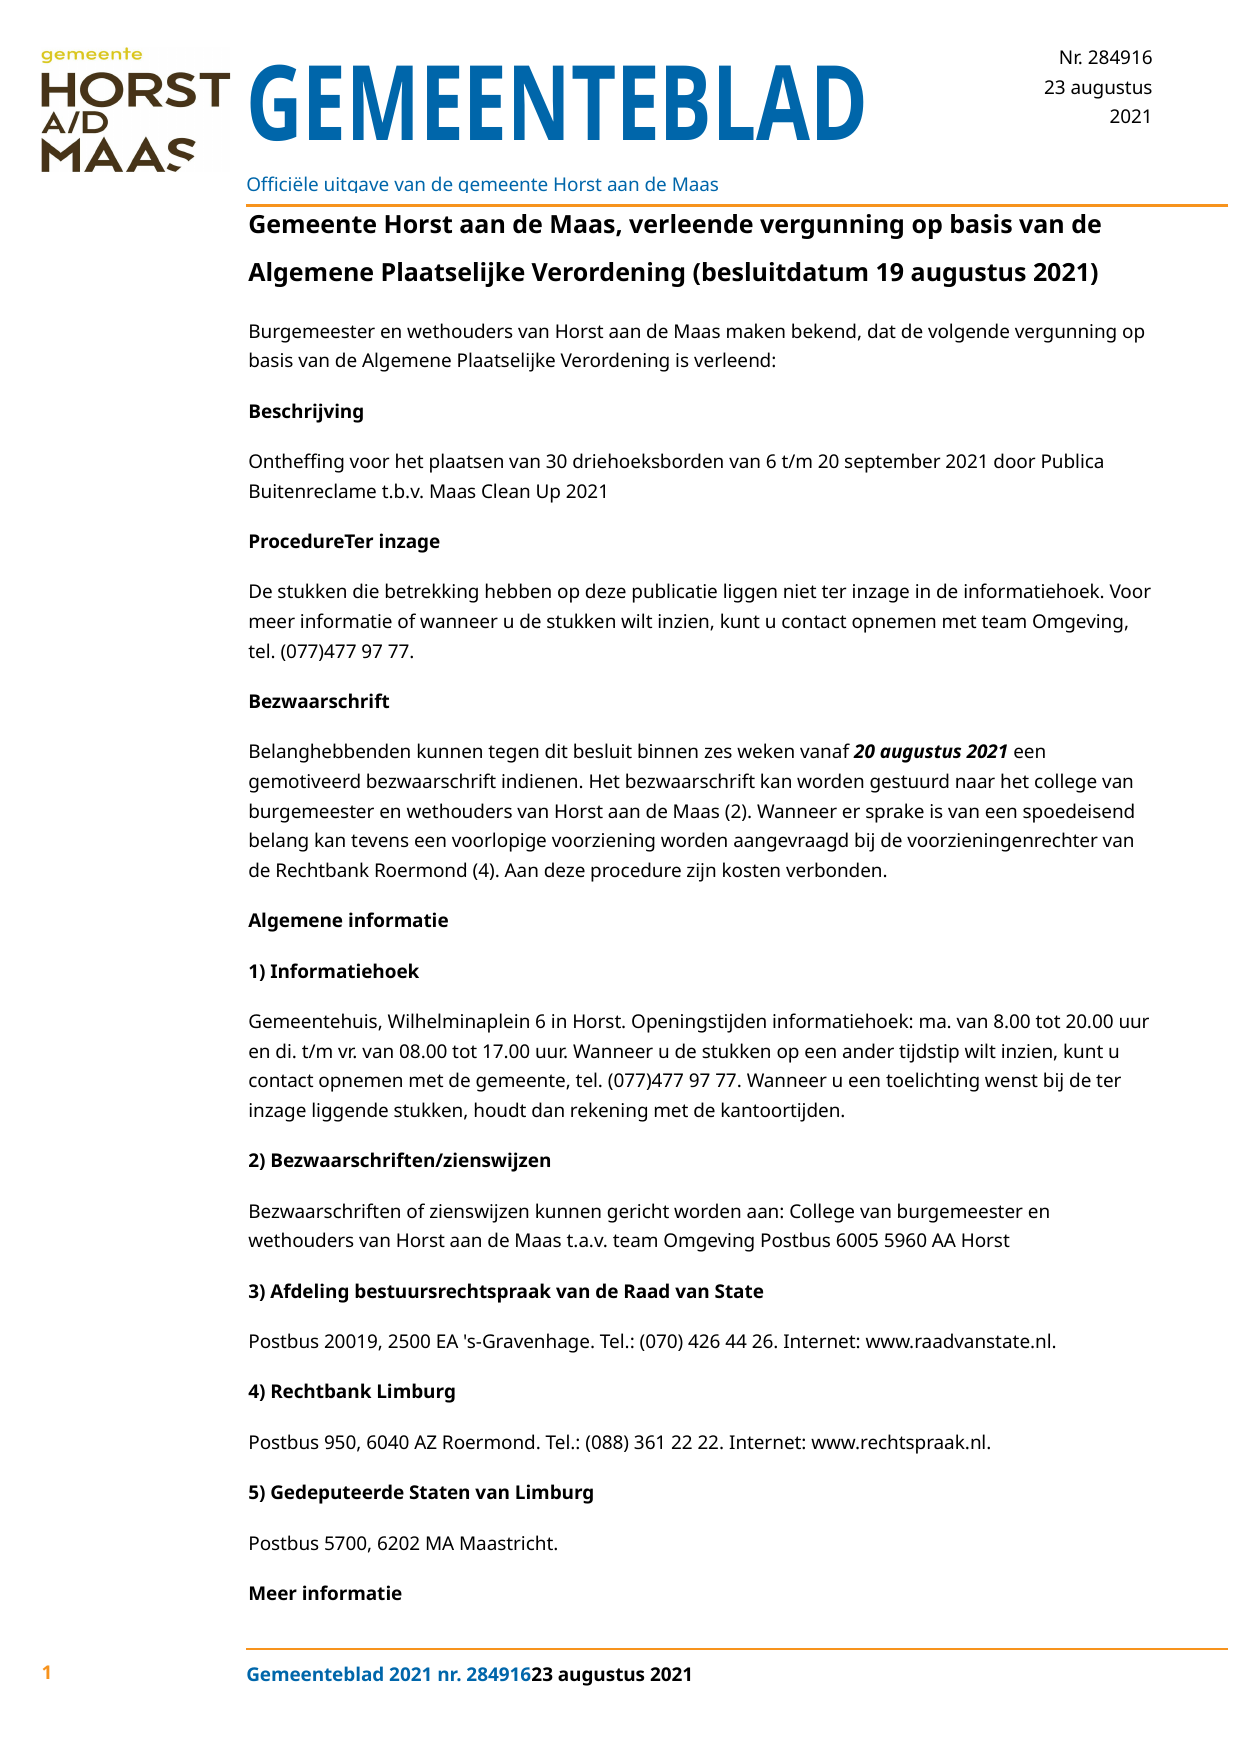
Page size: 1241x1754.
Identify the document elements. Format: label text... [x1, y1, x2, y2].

text De stukken die betrekking hebben op deze publicatie liggen niet ter inzage in de informatiehoek. Voor meer informatie of wanneer u de stukken wilt inzien, kunt u contact opnemen met team Omgeving, tel. (077)477 97 77. [248, 579, 1152, 664]
text Belanghebbenden kunnen tegen dit besluit binnen zes weken vanaf 20 augustus 2021 een gemotiveerd bezwaarschrift indienen. Het bezwaarschrift kan worden gestuurd naar het college van burgemeester en wethouders van Horst aan de Maas (2). Wanneer er sprake is van een spoedeisend belang kan tevens een voorlopige voorziening worden aangevraagd bij de voorzieningenrechter van de Rechtbank Roermond (4). Aan deze procedure zijn kosten verbonden. [248, 739, 1152, 883]
text Bezwaarschriften of zienswijzen kunnen gericht worden aan: College van burgemeester en wethouders van Horst aan de Maas t.a.v. team Omgeving Postbus 6005 5960 AA Horst [248, 1198, 1152, 1253]
text Burgemeester en wethouders van Horst aan de Maas maken bekend, dat de volgende vergunning op basis van de Algemene Plaatselijke Verordening is verleend: [248, 318, 1152, 373]
text Postbus 5700, 6202 MA Maastricht. [248, 1530, 1152, 1556]
picture [41, 47, 231, 172]
text Beschrijving [248, 398, 1152, 424]
text Gemeente Horst aan de Maas, verleende vergunning op basis van de Algemene Plaatselijke Verordening (besluitdatum 19 augustus 2021) [248, 207, 1152, 288]
text Postbus 950, 6040 AZ Roermond. Tel.: (088) 361 22 22. Internet: www.rechtspraak.nl. [248, 1429, 1152, 1455]
text Gemeentehuis, Wilhelminaplein 6 in Horst. Openingstijden informatiehoek: ma. van 8.00 tot 20.00 uur en di. t/m vr. van 08.00 tot 17.00 uur. Wanneer u de stukken op een ander tijdstip wilt inzien, kunt u contact opnemen met de gemeente, tel. (077)477 97 77. Wanneer u een toelichting wenst bij de ter inzage liggende stukken, houdt dan rekening met de kantoortijden. [248, 1008, 1152, 1123]
text Meer informatie [248, 1580, 1152, 1606]
text 2) Bezwaarschriften/zienswijzen [248, 1147, 1152, 1173]
text Algemene informatie [248, 907, 1152, 933]
text 1) Informatiehoek [248, 958, 1152, 984]
text Postbus 20019, 2500 EA 's-Gravenhage. Tel.: (070) 426 44 26. Internet: www.raadvanstate.nl. [248, 1328, 1152, 1354]
text ProcedureTer inzage [248, 528, 1152, 554]
text 4) Rechtbank Limburg [248, 1379, 1152, 1404]
text 5) Gedeputeerde Staten van Limburg [248, 1479, 1152, 1505]
text Ontheffing voor het plaatsen van 30 driehoeksborden van 6 t/m 20 september 2021 door Publica Buitenreclame t.b.v. Maas Clean Up 2021 [248, 448, 1152, 504]
text 3) Afdeling bestuursrechtspraak van de Raad van State [248, 1278, 1152, 1304]
text Bezwaarschrift [248, 688, 1152, 714]
